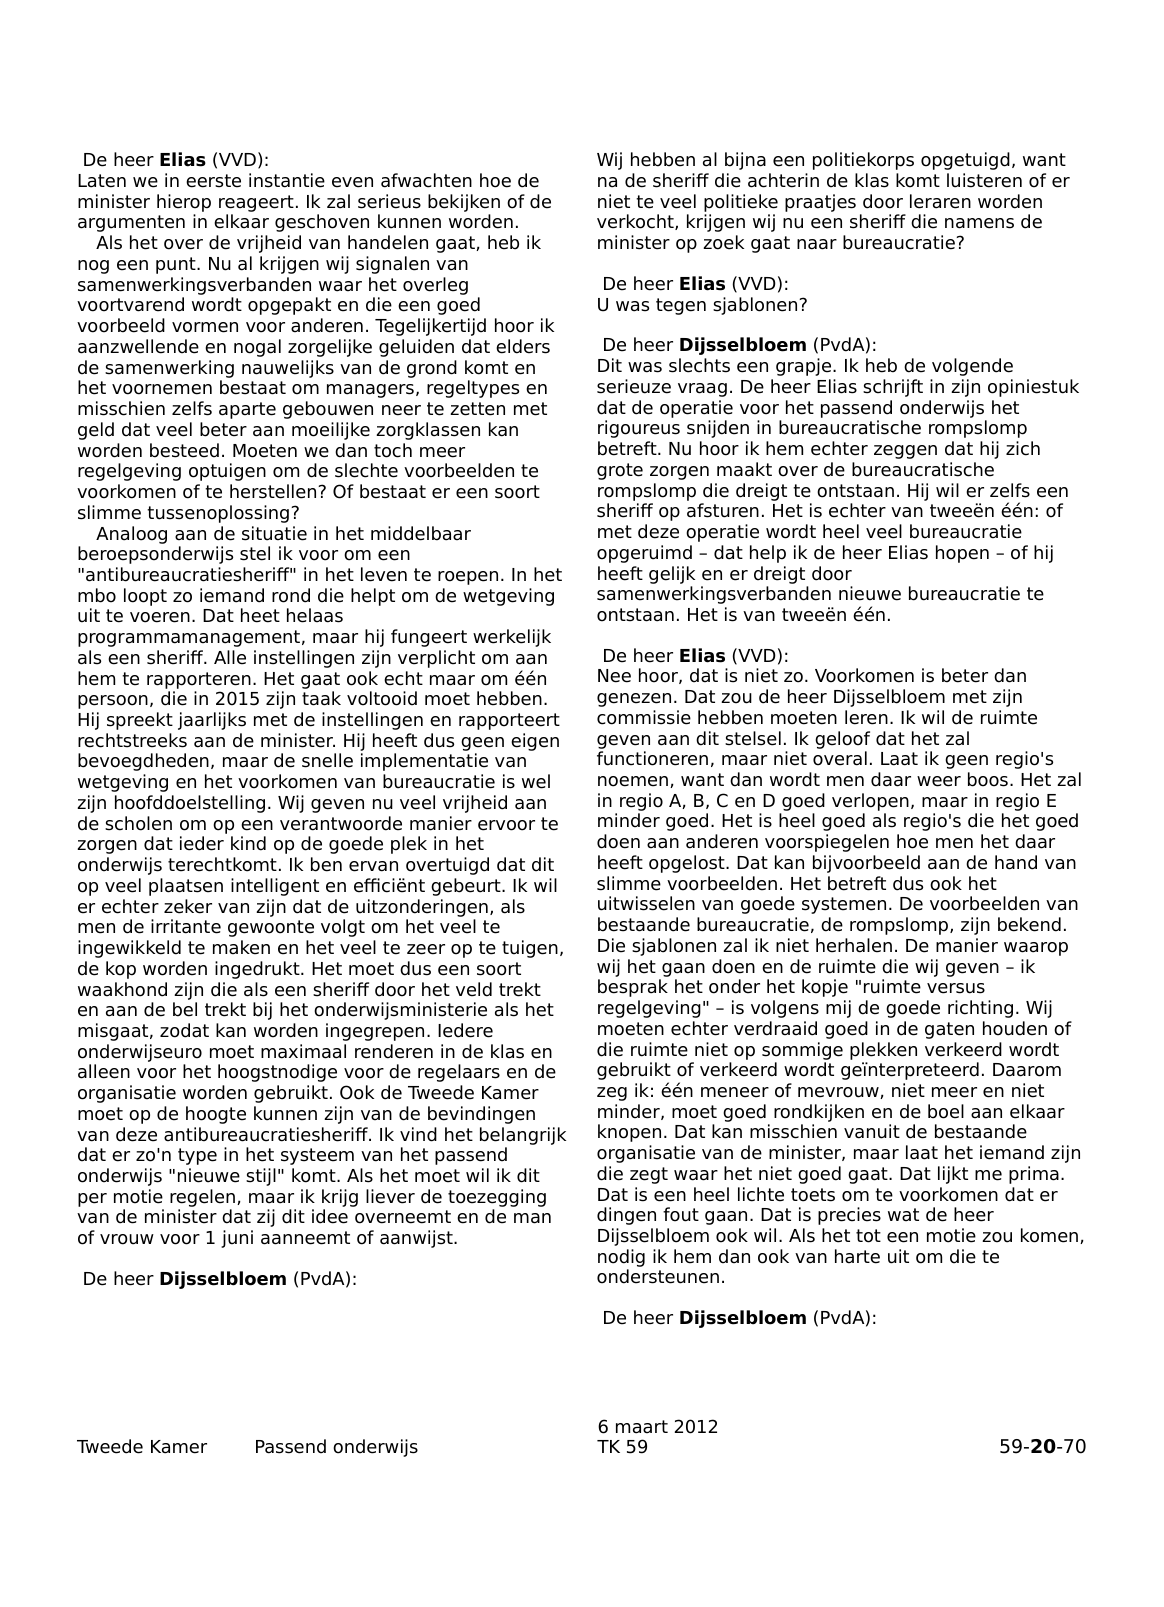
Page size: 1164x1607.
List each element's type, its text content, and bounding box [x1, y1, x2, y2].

text Laten we in eerste instantie even afwachten hoe de minister hierop reageert. Ik zal serieus bekijken of de argumenten in elkaar geschoven kunnen worden. [77, 171, 567, 233]
text Wij hebben al bijna een politiekorps opgetuigd, want na de sheriff die achterin de klas komt luisteren of er niet te veel politieke praatjes door leraren worden verkocht, krijgen wij nu een sheriff die namens de minister op zoek gaat naar bureaucratie? [596, 150, 1087, 254]
text Dit was slechts een grapje. Ik heb de volgende serieuze vraag. De heer Elias schrijft in zijn opiniestuk dat de operatie voor het passend onderwijs het rigoureus snijden in bureaucratische rompslomp betreft. Nu hoor ik hem echter zeggen dat hij zich grote zorgen maakt over de bureaucratische rompslomp die dreigt te ontstaan. Hij wil er zelfs een sheriff op afsturen. Het is echter van tweeën één: of met deze operatie wordt heel veel bureaucratie opgeruimd – dat help ik de heer Elias hopen – of hij heeft gelijk en er dreigt door samenwerkingsverbanden nieuwe bureaucratie te ontstaan. Het is van tweeën één. [596, 356, 1087, 626]
text De heer Elias (VVD): [596, 274, 1087, 294]
text De heer Dijsselbloem (PvdA): [596, 1308, 1087, 1329]
text Analoog aan de situatie in het middelbaar beroepsonderwijs stel ik voor om een "antibureaucratiesheriff" in het leven te roepen. In het mbo loopt zo iemand rond die helpt om de wetgeving uit te voeren. Dat heet helaas programmamanagement, maar hij fungeert werkelijk als een sheriff. Alle instellingen zijn verplicht om aan hem te rapporteren. Het gaat ook echt maar om één persoon, die in 2015 zijn taak voltooid moet hebben. Hij spreekt jaarlijks met de instellingen en rapporteert rechtstreeks aan de minister. Hij heeft dus geen eigen bevoegdheden, maar de snelle implementatie van wetgeving en het voorkomen van bureaucratie is wel zijn hoofddoelstelling. Wij geven nu veel vrijheid aan de scholen om op een verantwoorde manier ervoor te zorgen dat ieder kind op de goede plek in het onderwijs terechtkomt. Ik ben ervan overtuigd dat dit op veel plaatsen intelligent en efficiënt gebeurt. Ik wil er echter zeker van zijn dat de uitzonderingen, als men de irritante gewoonte volgt om het veel te ingewikkeld te maken en het veel te zeer op te tuigen, de kop worden ingedrukt. Het moet dus een soort waakhond zijn die als een sheriff door het veld trekt en aan de bel trekt bij het onderwijsministerie als het misgaat, zodat kan worden ingegrepen. Iedere onderwijseuro moet maximaal renderen in de klas en alleen voor het hoogstnodige voor de regelaars en de organisatie worden gebruikt. Ook de Tweede Kamer moet op de hoogte kunnen zijn van de bevindingen van deze antibureaucratiesheriff. Ik vind het belangrijk dat er zo'n type in het systeem van het passend onderwijs "nieuwe stijl" komt. Als het moet wil ik dit per motie regelen, maar ik krijg liever de toezegging van de minister dat zij dit idee overneemt en de man of vrouw voor 1 juni aanneemt of aanwijst. [77, 523, 567, 1249]
text De heer Dijsselbloem (PvdA): [77, 1269, 567, 1289]
text Nee hoor, dat is niet zo. Voorkomen is beter dan genezen. Dat zou de heer Dijsselbloem met zijn commissie hebben moeten leren. Ik wil de ruimte geven aan dit stelsel. Ik geloof dat het zal functioneren, maar niet overal. Laat ik geen regio's noemen, want dan wordt men daar weer boos. Het zal in regio A, B, C en D goed verlopen, maar in regio E minder goed. Het is heel goed als regio's die het goed doen aan anderen voorspiegelen hoe men het daar heeft opgelost. Dat kan bijvoorbeeld aan de hand van slimme voorbeelden. Het betreft dus ook het uitwisselen van goede systemen. De voorbeelden van bestaande bureaucratie, de rompslomp, zijn bekend. Die sjablonen zal ik niet herhalen. De manier waarop wij het gaan doen en de ruimte die wij geven – ik besprak het onder het kopje "ruimte versus regelgeving" – is volgens mij de goede richting. Wij moeten echter verdraaid goed in de gaten houden of die ruimte niet op sommige plekken verkeerd wordt gebruikt of verkeerd wordt geïnterpreteerd. Daarom zeg ik: één meneer of mevrouw, niet meer en niet minder, moet goed rondkijken en de boel aan elkaar knopen. Dat kan misschien vanuit de bestaande organisatie van de minister, maar laat het iemand zijn die zegt waar het niet goed gaat. Dat lijkt me prima. Dat is een heel lichte toets om te voorkomen dat er dingen fout gaan. Dat is precies wat de heer Dijsselbloem ook wil. Als het tot een motie zou komen, nodig ik hem dan ook van harte uit om die te ondersteunen. [596, 666, 1087, 1288]
text De heer Dijsselbloem (PvdA): [596, 335, 1087, 356]
text Als het over de vrijheid van handelen gaat, heb ik nog een punt. Nu al krijgen wij signalen van samenwerkingsverbanden waar het overleg voortvarend wordt opgepakt en die een goed voorbeeld vormen voor anderen. Tegelijkertijd hoor ik aanzwellende en nogal zorgelijke geluiden dat elders de samenwerking nauwelijks van de grond komt en het voornemen bestaat om managers, regeltypes en misschien zelfs aparte gebouwen neer te zetten met geld dat veel beter aan moeilijke zorgklassen kan worden besteed. Moeten we dan toch meer regelgeving optuigen om de slechte voorbeelden te voorkomen of te herstellen? Of bestaat er een soort slimme tussenoplossing? [77, 233, 567, 523]
text De heer Elias (VVD): [77, 150, 567, 171]
text U was tegen sjablonen? [596, 294, 1087, 315]
text De heer Elias (VVD): [596, 646, 1087, 666]
